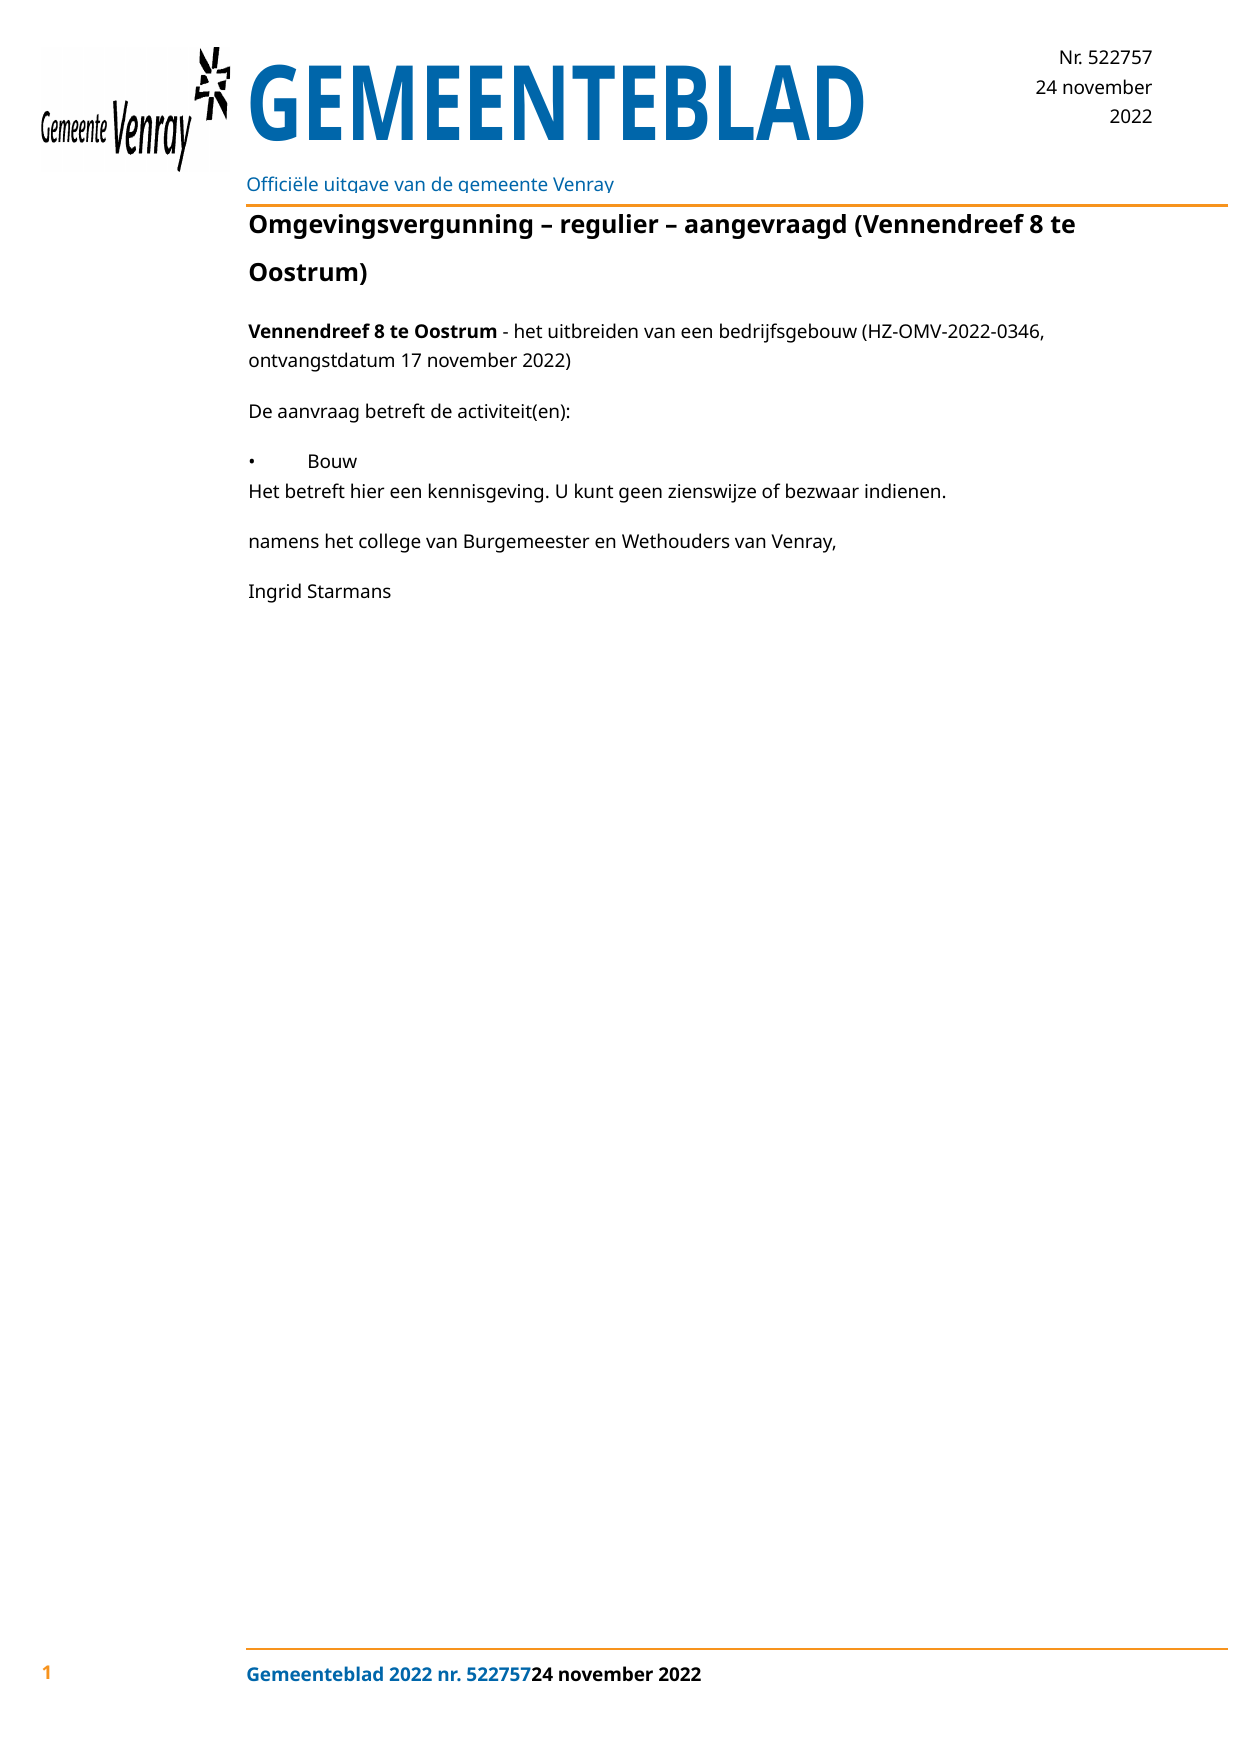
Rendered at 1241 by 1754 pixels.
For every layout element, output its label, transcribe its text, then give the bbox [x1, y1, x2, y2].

text De aanvraag betreft de activiteit(en): [248, 398, 1152, 424]
text namens het college van Burgemeester en Wethouders van Venray, [248, 528, 1152, 554]
text Het betreft hier een kennisgeving. U kunt geen zienswijze of bezwaar indienen. [248, 478, 1152, 504]
text Omgevingsvergunning – regulier – aangevraagd (Vennendreef 8 te Oostrum) [248, 207, 1152, 288]
text Vennendreef 8 te Oostrum - het uitbreiden van een bedrijfsgebouw (HZ-OMV-2022-0346, ontvangstdatum 17 november 2022) [248, 318, 1152, 373]
picture [41, 47, 231, 172]
list Bouw [248, 448, 1152, 474]
text Ingrid Starmans [248, 579, 1152, 604]
